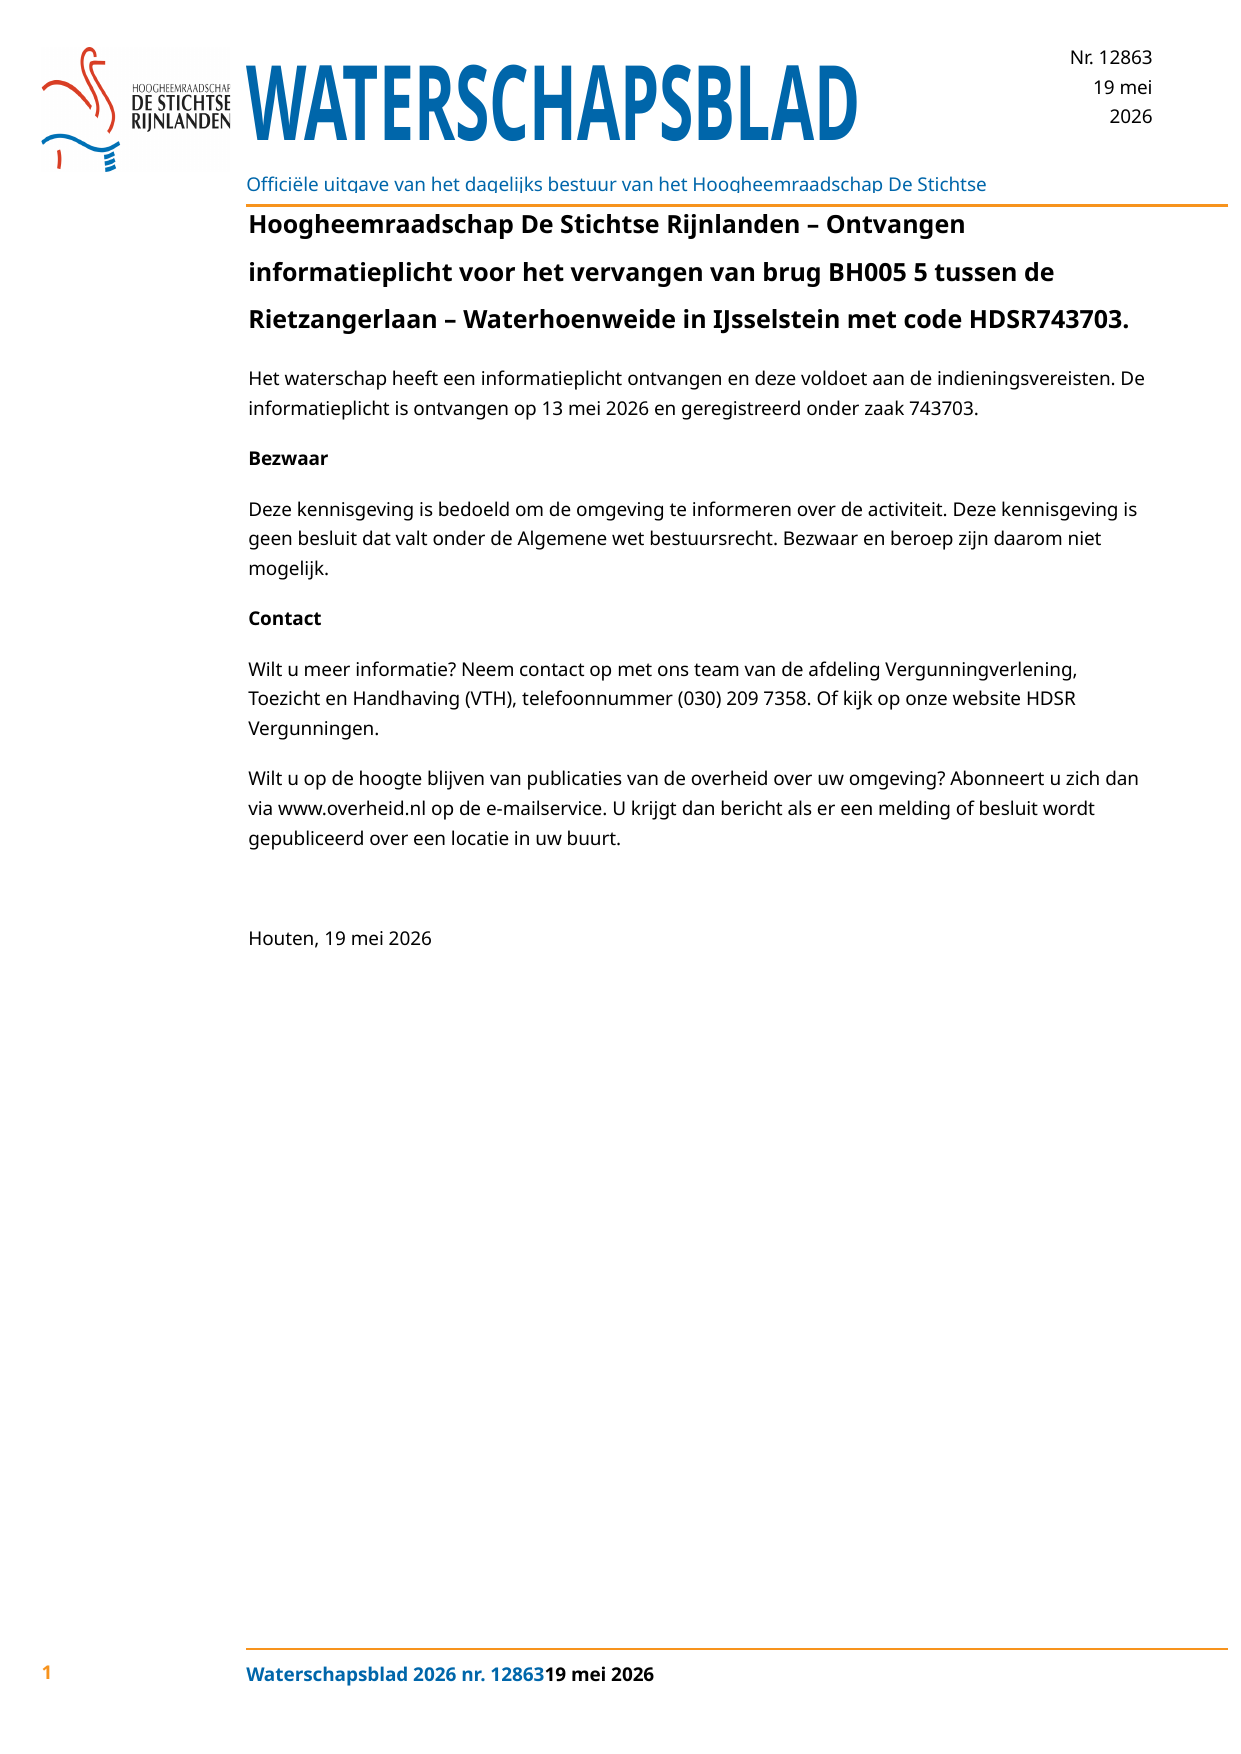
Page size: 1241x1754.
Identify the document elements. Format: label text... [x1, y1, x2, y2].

picture [41, 47, 231, 172]
text Wilt u meer informatie? Neem contact op met ons team van de afdeling Vergunningverlening, Toezicht en Handhaving (VTH), telefoonnummer (030) 209 7358. Of kijk op onze website HDSR Vergunningen. [248, 656, 1152, 741]
text Deze kennisgeving is bedoeld om de omgeving te informeren over de activiteit. Deze kennisgeving is geen besluit dat valt onder de Algemene wet bestuursrecht. Bezwaar en beroep zijn daarom niet mogelijk. [248, 496, 1152, 581]
text Bezwaar [248, 446, 1152, 471]
text Wilt u op de hoogte blijven van publicaties van de overheid over uw omgeving? Abonneert u zich dan via www.overheid.nl op de e-mailservice. U krijgt dan bericht als er een melding of besluit wordt gepubliceerd over een locatie in uw buurt. [248, 766, 1152, 850]
text Houten, 19 mei 2026 [248, 926, 1152, 951]
text Contact [248, 606, 1152, 631]
text Het waterschap heeft een informatieplicht ontvangen en deze voldoet aan de indieningsvereisten. De informatieplicht is ontvangen op 13 mei 2026 en geregistreerd onder zaak 743703. [248, 366, 1152, 421]
text Hoogheemraadschap De Stichtse Rijnlanden – Ontvangen informatieplicht voor het vervangen van brug BH005 5 tussen de Rietzangerlaan – Waterhoenweide in IJsselstein met code HDSR743703. [248, 207, 1152, 336]
